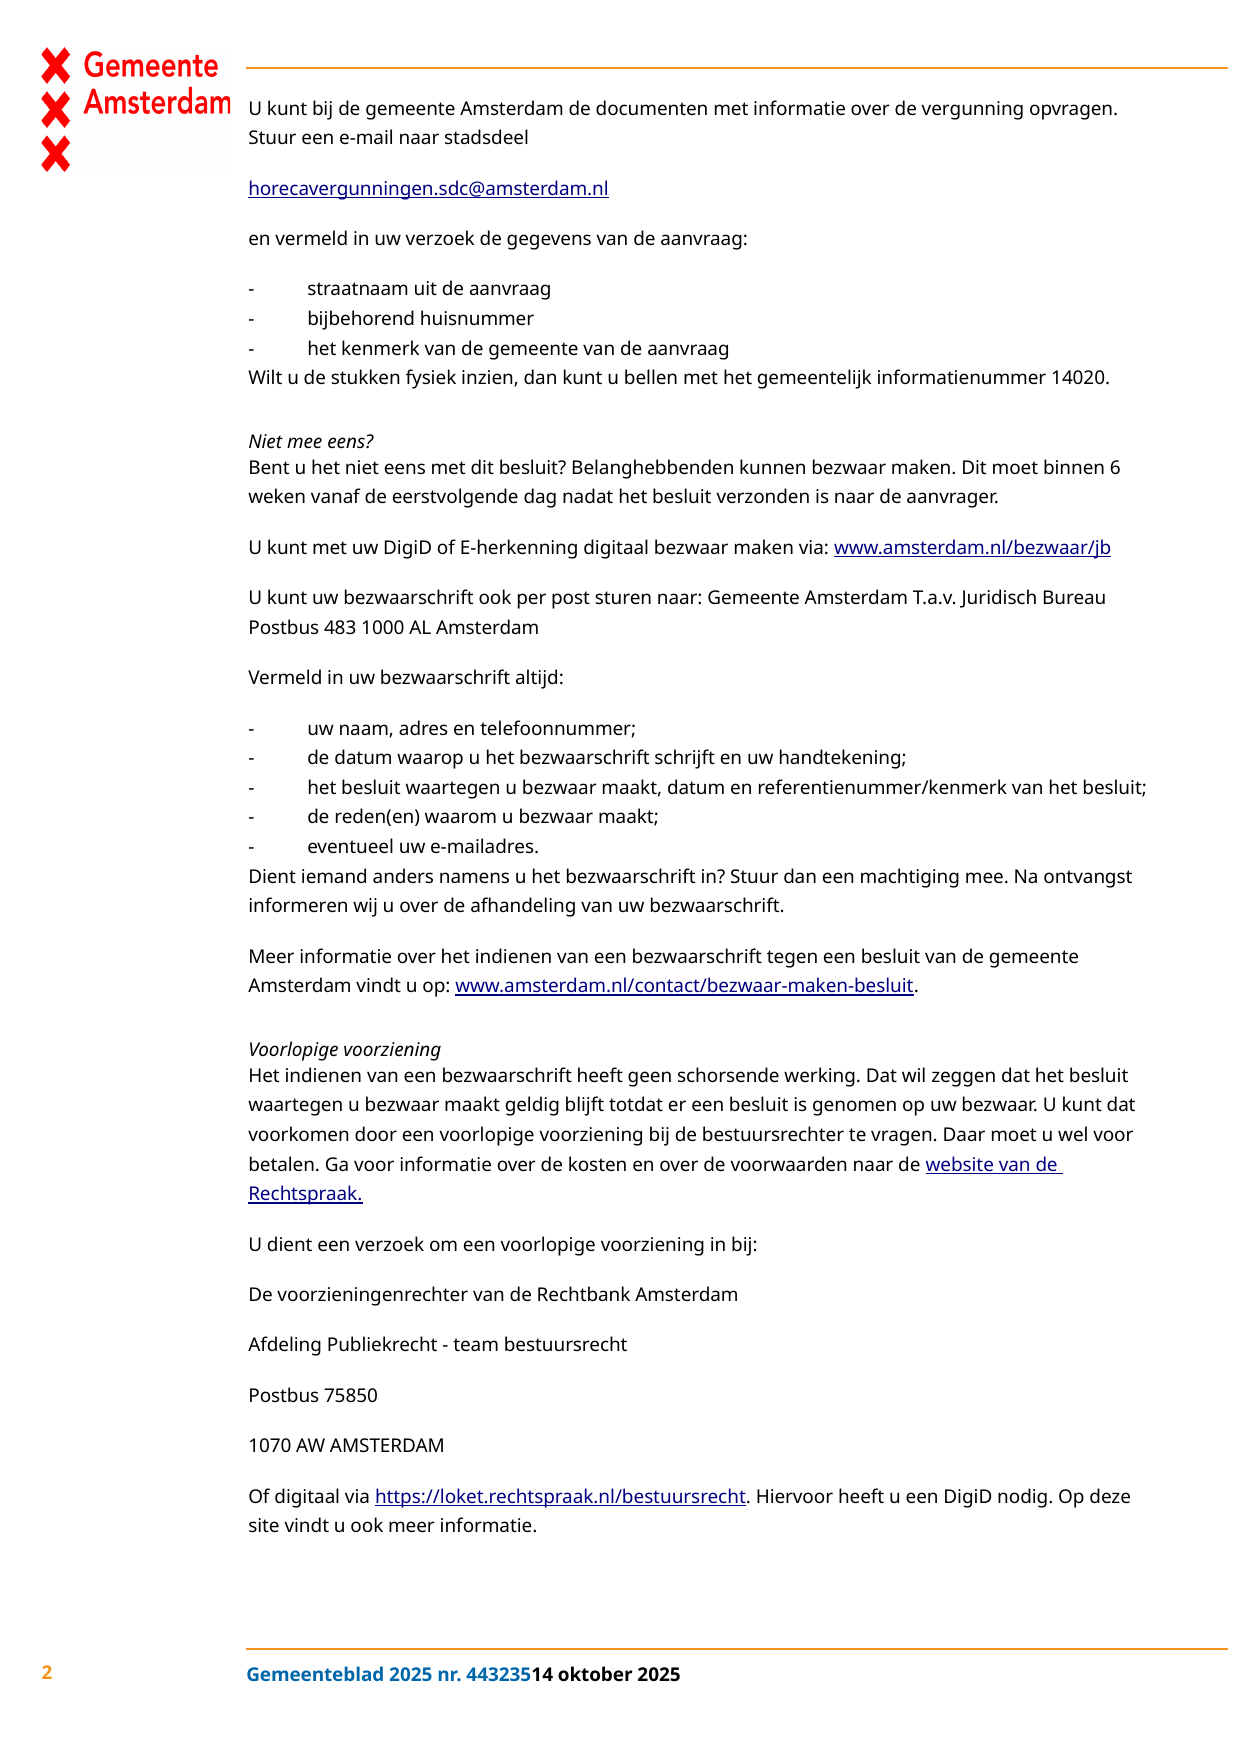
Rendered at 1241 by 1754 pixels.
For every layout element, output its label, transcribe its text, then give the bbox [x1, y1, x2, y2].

list uw naam, adres en telefoonnummer; [248, 715, 1152, 741]
text Afdeling Publiekrecht - team bestuursrecht [248, 1332, 1152, 1357]
text en vermeld in uw verzoek de gegevens van de aanvraag: [248, 225, 1152, 251]
picture [41, 47, 231, 172]
text Of digitaal via https://loket.rechtspraak.nl/bestuursrecht. Hiervoor heeft u een DigiD nodig. Op deze site vindt u ook meer informatie. [248, 1483, 1152, 1538]
text Voorlopige voorziening [248, 1036, 1152, 1062]
text De voorzieningenrechter van de Rechtbank Amsterdam [248, 1281, 1152, 1307]
list het besluit waartegen u bezwaar maakt, datum en referentienummer/kenmerk van het besluit; [248, 774, 1152, 800]
text U kunt met uw DigiD of E-herkenning digitaal bezwaar maken via: www.amsterdam.nl/bezwaar/jb [248, 534, 1152, 560]
text U kunt uw bezwaarschrift ook per post sturen naar: Gemeente Amsterdam T.a.v. Juridisch Bureau Postbus 483 1000 AL Amsterdam [248, 584, 1152, 640]
text U kunt bij de gemeente Amsterdam de documenten met informatie over de vergunning opvragen. Stuur een e-mail naar stadsdeel [248, 95, 1152, 150]
text Bent u het niet eens met dit besluit? Belanghebbenden kunnen bezwaar maken. Dit moet binnen 6 weken vanaf de eerstvolgende dag nadat het besluit verzonden is naar de aanvrager. [248, 454, 1152, 509]
text Vermeld in uw bezwaarschrift altijd: [248, 664, 1152, 690]
list straatnaam uit de aanvraag [248, 276, 1152, 301]
list de reden(en) waarom u bezwaar maakt; [248, 804, 1152, 829]
list eventueel uw e-mailadres. [248, 833, 1152, 859]
list bijbehorend huisnummer [248, 305, 1152, 331]
text Wilt u de stukken fysiek inzien, dan kunt u bellen met het gemeentelijk informatienummer 14020. [248, 364, 1152, 390]
text Niet mee eens? [248, 428, 1152, 454]
list het kenmerk van de gemeente van de aanvraag [248, 335, 1152, 361]
list de datum waarop u het bezwaarschrift schrijft en uw handtekening; [248, 744, 1152, 770]
text horecavergunningen.sdc@amsterdam.nl [248, 175, 1152, 201]
text U dient een verzoek om een voorlopige voorziening in bij: [248, 1231, 1152, 1257]
text Dient iemand anders namens u het bezwaarschrift in? Stuur dan een machtiging mee. Na ontvangst informeren wij u over de afhandeling van uw bezwaarschrift. [248, 863, 1152, 918]
text 1070 AW AMSTERDAM [248, 1432, 1152, 1458]
text Het indienen van een bezwaarschrift heeft geen schorsende werking. Dat wil zeggen dat het besluit waartegen u bezwaar maakt geldig blijft totdat er een besluit is genomen op uw bezwaar. U kunt dat voorkomen door een voorlopige voorziening bij de bestuursrechter te vragen. Daar moet u wel voor betalen. Ga voor informatie over de kosten en over de voorwaarden naar de website van de Rechtspraak. [248, 1062, 1152, 1206]
text Postbus 75850 [248, 1382, 1152, 1408]
text Meer informatie over het indienen van een bezwaarschrift tegen een besluit van de gemeente Amsterdam vindt u op: www.amsterdam.nl/contact/bezwaar-maken-besluit. [248, 943, 1152, 998]
